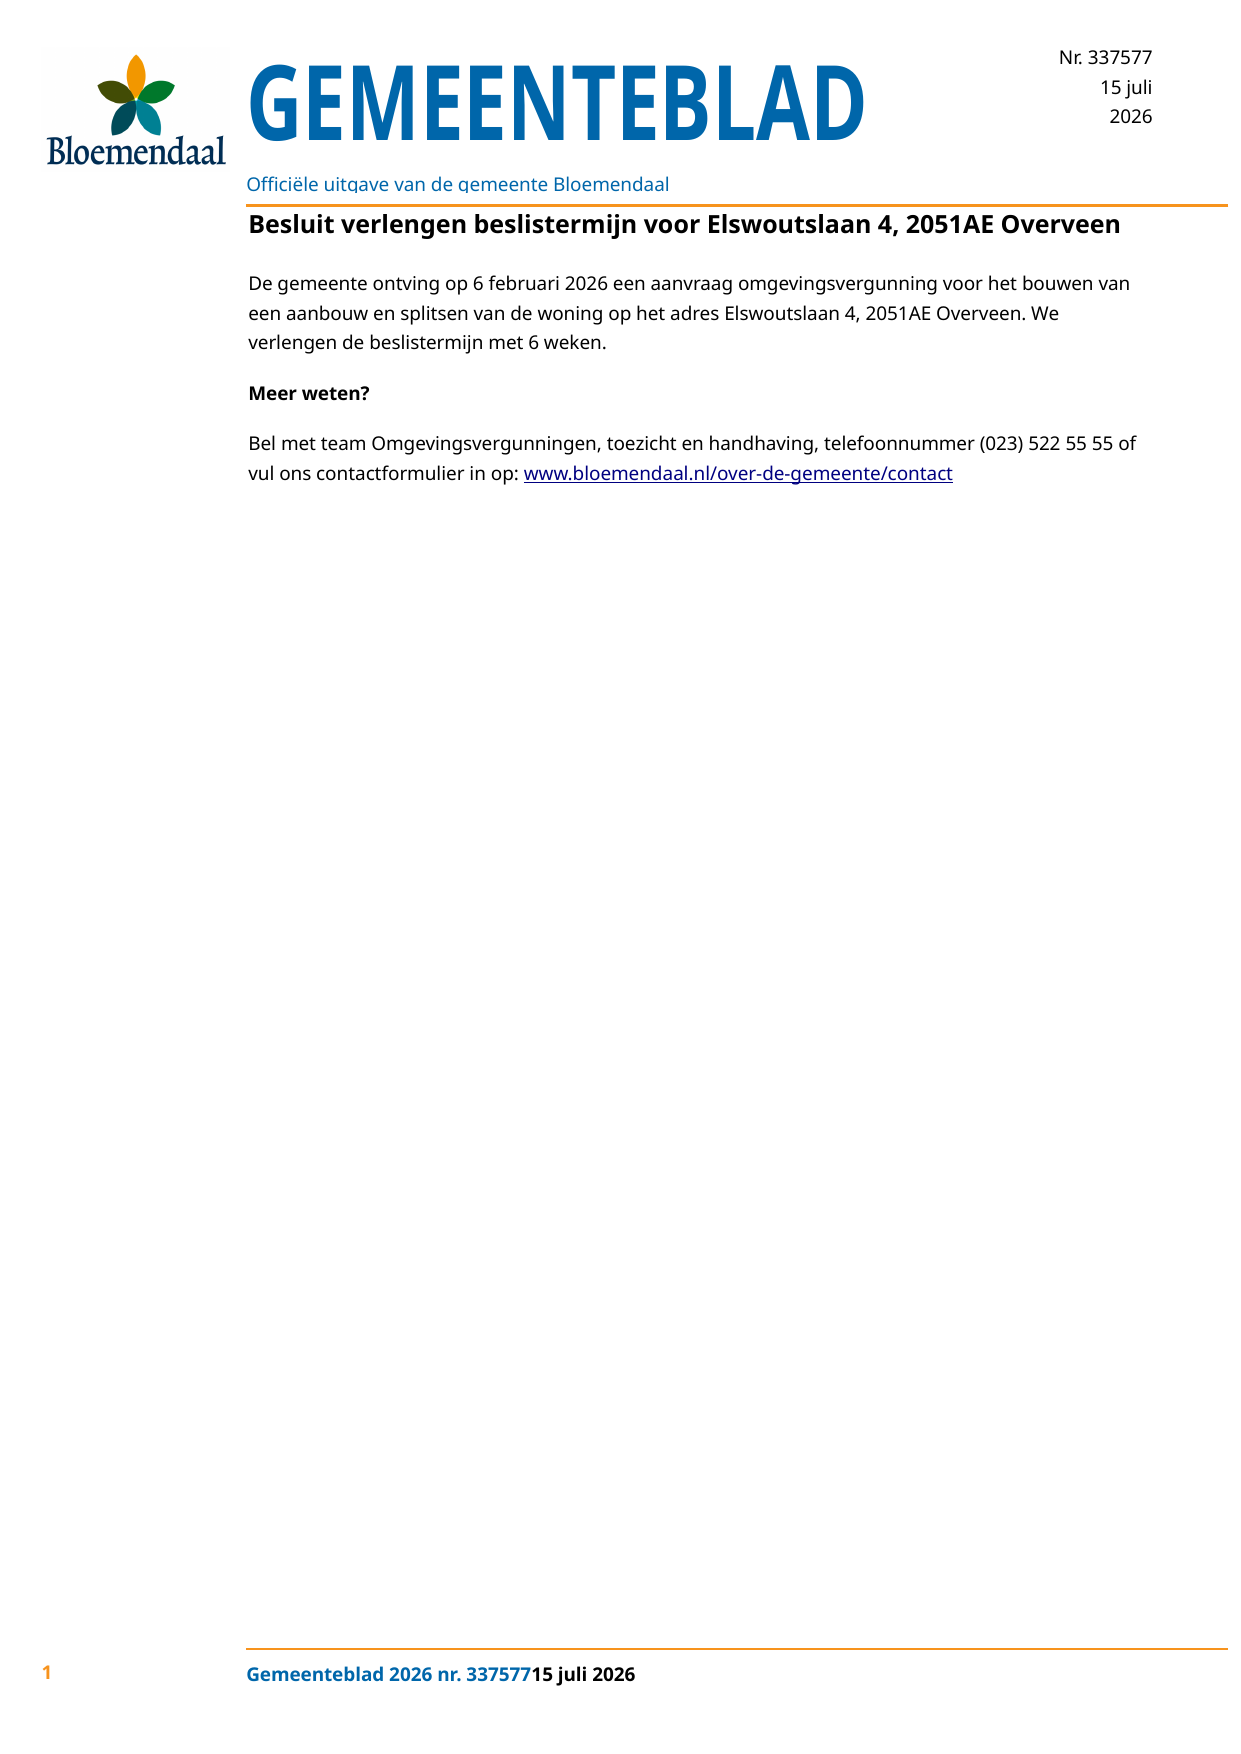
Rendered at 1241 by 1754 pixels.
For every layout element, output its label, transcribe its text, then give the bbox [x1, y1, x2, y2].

text De gemeente ontving op 6 februari 2026 een aanvraag omgevingsvergunning voor het bouwen van een aanbouw en splitsen van de woning op het adres Elswoutslaan 4, 2051AE Overveen. We verlengen de beslistermijn met 6 weken. [248, 270, 1152, 355]
text Besluit verlengen beslistermijn voor Elswoutslaan 4, 2051AE Overveen [248, 207, 1152, 241]
picture [41, 47, 231, 172]
text Bel met team Omgevingsvergunningen, toezicht en handhaving, telefoonnummer (023) 522 55 55 of vul ons contactformulier in op: www.bloemendaal.nl/over-de-gemeente/contact [248, 430, 1152, 486]
text Meer weten? [248, 380, 1152, 406]
